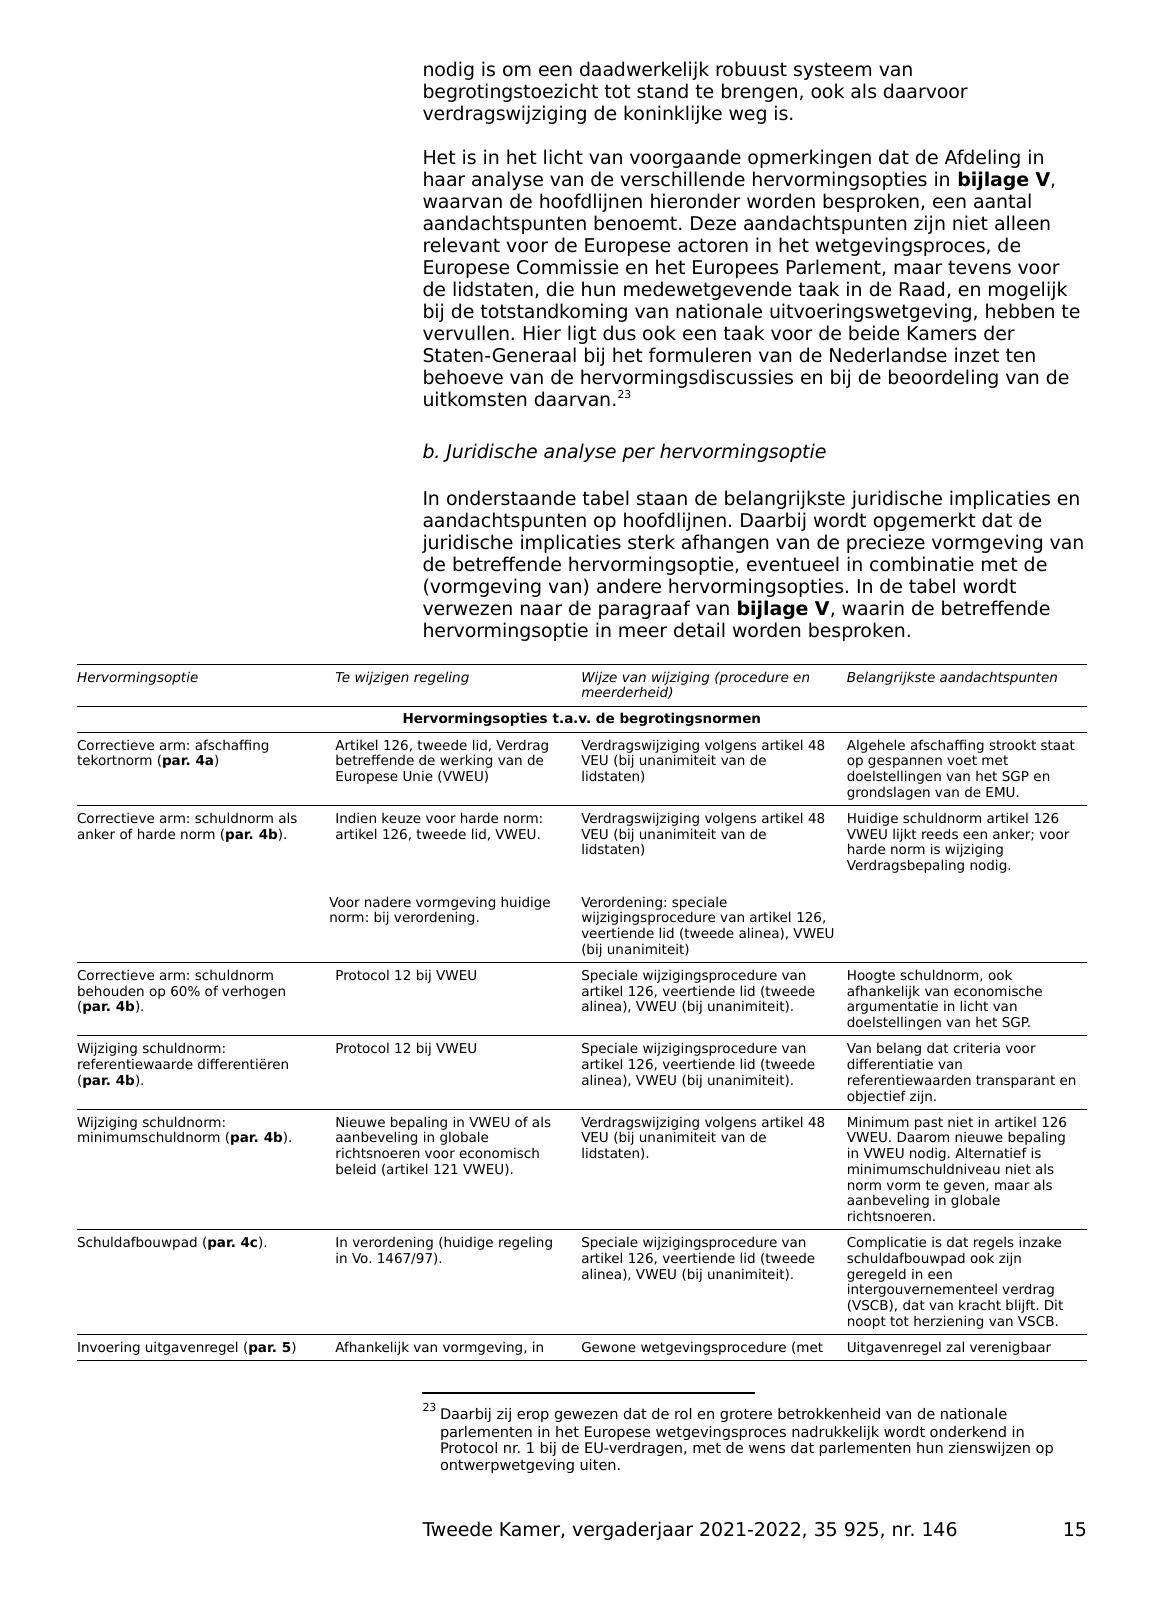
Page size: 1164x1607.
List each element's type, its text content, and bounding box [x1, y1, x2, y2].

table_cell Van belang dat criteria voor differentiatie van referentiewaarden transparant en objectief zijn. [841, 1036, 1087, 1109]
table_cell Nieuwe bepaling in VWEU of als aanbeveling in globale richtsnoeren voor economisch beleid (artikel 121 VWEU). [329, 1110, 575, 1229]
table_cell Correctieve arm: afschaffing tekortnorm (par. 4a) [77, 733, 329, 805]
table_header Hervormingsoptie [77, 665, 329, 706]
text nodig is om een daadwerkelijk robuust systeem van begrotingstoezicht tot stand te brengen, ook als daarvoor verdragswijziging de koninklijke weg is. [422, 59, 1087, 125]
table_cell [575, 863, 841, 889]
table_header Wijze van wijziging (procedure en meerderheid) [575, 665, 841, 706]
table_cell Speciale wijzigingsprocedure van artikel 126, veertiende lid (tweede alinea), VWEU (bij unanimiteit). [575, 963, 841, 1035]
table_cell Invoering uitgavenregel (par. 5) [77, 1335, 329, 1360]
table_cell Speciale wijzigingsprocedure van artikel 126, veertiende lid (tweede alinea), VWEU (bij unanimiteit). [575, 1036, 841, 1109]
table_cell Correctieve arm: schuldnorm als anker of harde norm (par. 4b). [77, 806, 329, 962]
table_cell Afhankelijk van vormgeving, in [329, 1335, 575, 1360]
text In onderstaande tabel staan de belangrijkste juridische implicaties en aandachtspunten op hoofdlijnen. Daarbij wordt opgemerkt dat de juridische implicaties sterk afhangen van de precieze vormgeving van de betreffende hervormingsoptie, eventueel in combinatie met de (vormgeving van) andere hervormingsopties. In de tabel wordt verwezen naar de paragraaf van bijlage V, waarin de betreffende hervormingsoptie in meer detail worden besproken. [422, 488, 1087, 642]
table_cell Verdragswijziging volgens artikel 48 VEU (bij unanimiteit van de lidstaten) [575, 733, 841, 805]
table_cell Hoogte schuldnorm, ook afhankelijk van economische argumentatie in licht van doelstellingen van het SGP. [841, 963, 1087, 1035]
table_header Belangrijkste aandachtspunten [841, 665, 1087, 706]
table_cell [329, 863, 575, 889]
table_header Te wijzigen regeling [329, 665, 575, 706]
table_cell Correctieve arm: schuldnorm behouden op 60% of verhogen (par. 4b). [77, 963, 329, 1035]
table_cell Minimum past niet in artikel 126 VWEU. Daarom nieuwe bepaling in VWEU nodig. Alternatief is minimumschuldniveau niet als norm vorm te geven, maar als aanbeveling in globale richtsnoeren. [841, 1110, 1087, 1229]
table_cell Protocol 12 bij VWEU [329, 1036, 575, 1109]
table_cell Complicatie is dat regels inzake schuldafbouwpad ook zijn geregeld in een intergouvernementeel verdrag (VSCB), dat van kracht blijft. Dit noopt tot herziening van VSCB. [841, 1230, 1087, 1334]
text Daarbij zij erop gewezen dat de rol en grotere betrokkenheid van de nationale parlementen in het Europese wetgevingsproces nadrukkelijk wordt onderkend in Protocol nr. 1 bij de EU-verdragen, met de wens dat parlementen hun zienswijzen op ontwerpwetgeving uiten. [422, 1402, 1087, 1474]
table_cell Hervormingsopties t.a.v. de begrotingsnormen [77, 707, 1087, 732]
table_cell Gewone wetgevingsprocedure (met [575, 1335, 841, 1360]
table_cell Wijziging schuldnorm: referentiewaarde differentiëren (par. 4b). [77, 1036, 329, 1109]
table_cell Speciale wijzigingsprocedure van artikel 126, veertiende lid (tweede alinea), VWEU (bij unanimiteit). [575, 1230, 841, 1334]
subtitle b. Juridische analyse per hervormingsoptie [422, 441, 1087, 463]
table_cell Verdragswijziging volgens artikel 48 VEU (bij unanimiteit van de lidstaten). [575, 1110, 841, 1229]
table_cell Artikel 126, tweede lid, Verdrag betreffende de werking van de Europese Unie (VWEU) [329, 733, 575, 805]
table_cell Protocol 12 bij VWEU [329, 963, 575, 1035]
table_cell In verordening (huidige regeling in Vo. 1467/97). [329, 1230, 575, 1334]
table_cell Voor nadere vormgeving huidige norm: bij verordening. [329, 889, 575, 962]
table_cell Verordening: speciale wijzigingsprocedure van artikel 126, veertiende lid (tweede alinea), VWEU (bij unanimiteit) [575, 889, 841, 962]
table_cell Schuldafbouwpad (par. 4c). [77, 1230, 329, 1334]
table_cell Verdragswijziging volgens artikel 48 VEU (bij unanimiteit van de lidstaten) [575, 806, 841, 863]
table_cell Indien keuze voor harde norm: artikel 126, tweede lid, VWEU. [329, 806, 575, 863]
table_cell Wijziging schuldnorm: minimumschuldnorm (par. 4b). [77, 1110, 329, 1229]
table_cell Algehele afschaffing strookt staat op gespannen voet met doelstellingen van het SGP en grondslagen van de EMU. [841, 733, 1087, 805]
table_cell Huidige schuldnorm artikel 126 VWEU lijkt reeds een anker; voor harde norm is wijziging Verdragsbepaling nodig. [841, 806, 1087, 962]
text Het is in het licht van voorgaande opmerkingen dat de Afdeling in haar analyse van de verschillende hervormingsopties in bijlage V, waarvan de hoofdlijnen hieronder worden besproken, een aantal aandachtspunten benoemt. Deze aandachtspunten zijn niet alleen relevant voor de Europese actoren in het wetgevingsproces, de Europese Commissie en het Europees Parlement, maar tevens voor de lidstaten, die hun medewetgevende taak in de Raad, en mogelijk bij de totstandkoming van nationale uitvoeringswetgeving, hebben te vervullen. Hier ligt dus ook een taak voor de beide Kamers der Staten-Generaal bij het formuleren van de Nederlandse inzet ten behoeve van de hervormingsdiscussies en bij de beoordeling van de uitkomsten daarvan. [422, 147, 1087, 411]
table_cell Uitgavenregel zal verenigbaar [841, 1335, 1087, 1360]
